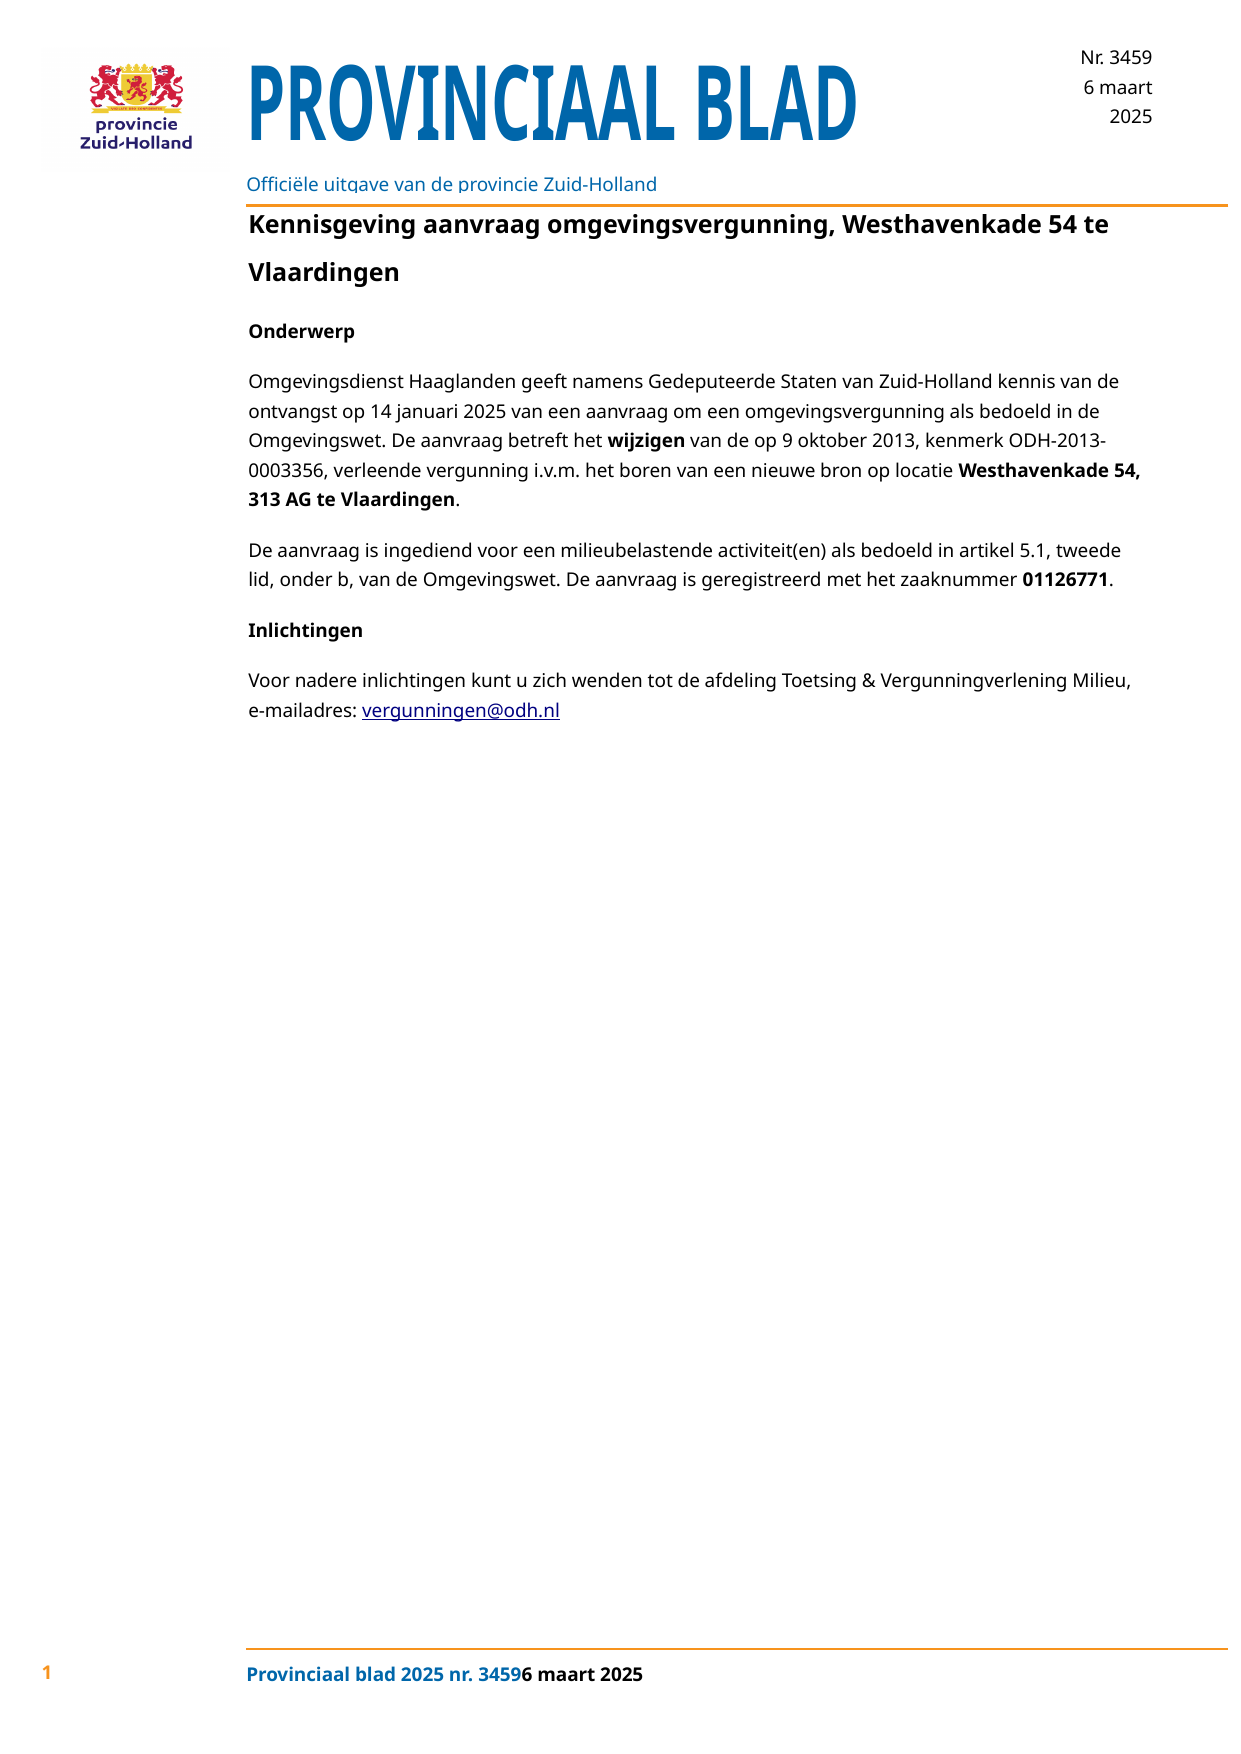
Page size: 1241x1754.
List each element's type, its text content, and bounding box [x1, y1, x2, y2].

picture [41, 47, 231, 172]
text Inlichtingen [248, 617, 1152, 643]
text Omgevingsdienst Haaglanden geeft namens Gedeputeerde Staten van Zuid-Holland kennis van de ontvangst op 14 januari 2025 van een aanvraag om een omgevingsvergunning als bedoeld in de Omgevingswet. De aanvraag betreft het wijzigen van de op 9 oktober 2013, kenmerk ODH-2013-0003356, verleende vergunning i.v.m. het boren van een nieuwe bron op locatie Westhavenkade 54, 313 AG te Vlaardingen. [248, 368, 1152, 512]
text De aanvraag is ingediend voor een milieubelastende activiteit(en) als bedoeld in artikel 5.1, tweede lid, onder b, van de Omgevingswet. De aanvraag is geregistreerd met het zaaknummer 01126771. [248, 537, 1152, 592]
text Voor nadere inlichtingen kunt u zich wenden tot de afdeling Toetsing & Vergunningverlening Milieu, e-mailadres: vergunningen@odh.nl [248, 667, 1152, 723]
text Onderwerp [248, 318, 1152, 344]
text Kennisgeving aanvraag omgevingsvergunning, Westhavenkade 54 te Vlaardingen [248, 207, 1152, 288]
